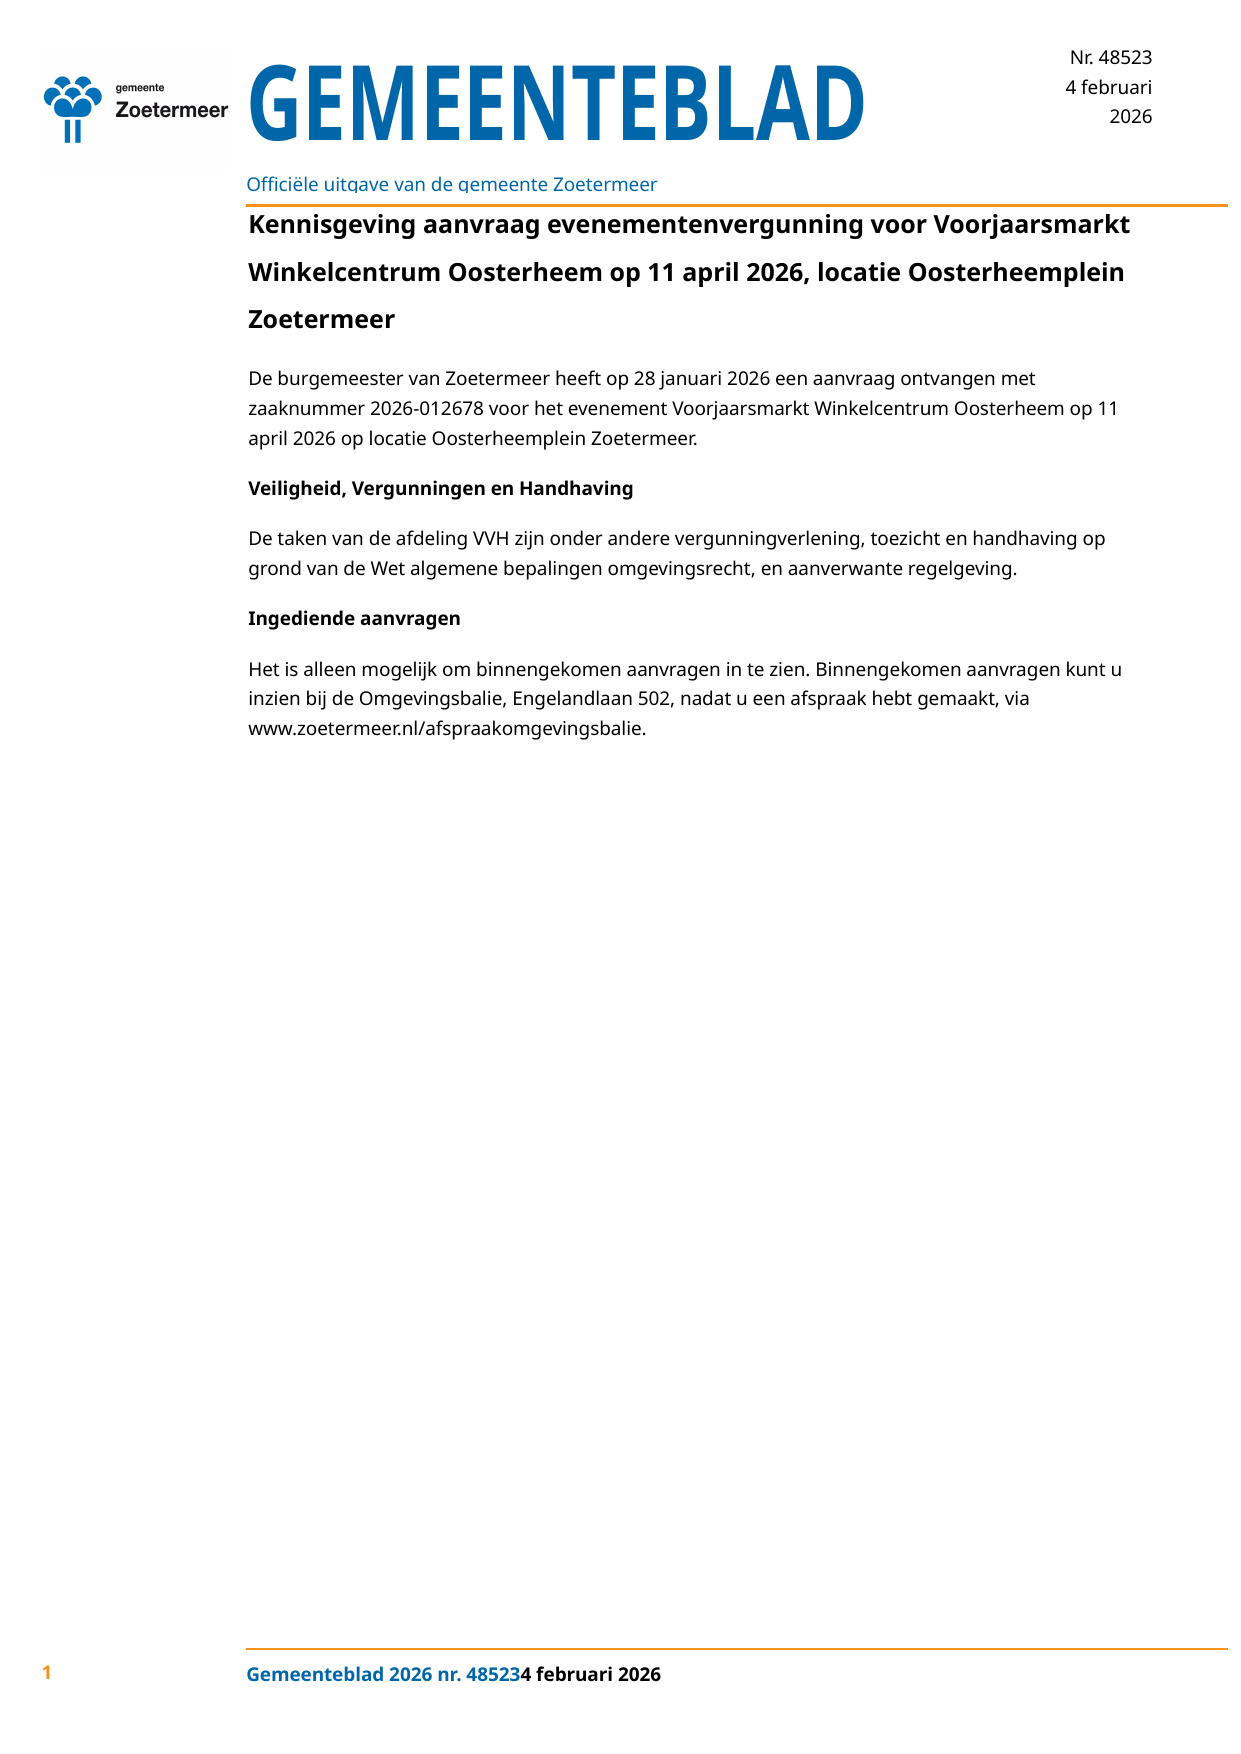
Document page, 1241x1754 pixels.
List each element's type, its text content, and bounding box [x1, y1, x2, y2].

text Veiligheid, Vergunningen en Handhaving [248, 475, 1152, 501]
text De taken van de afdeling VVH zijn onder andere vergunningverlening, toezicht en handhaving op grond van de Wet algemene bepalingen omgevingsrecht, en aanverwante regelgeving. [248, 526, 1152, 581]
text Het is alleen mogelijk om binnengekomen aanvragen in te zien. Binnengekomen aanvragen kunt u inzien bij de Omgevingsbalie, Engelandlaan 502, nadat u een afspraak hebt gemaakt, via www.zoetermeer.nl/afspraakomgevingsbalie. [248, 656, 1152, 741]
text Ingediende aanvragen [248, 606, 1152, 631]
text De burgemeester van Zoetermeer heeft op 28 januari 2026 een aanvraag ontvangen met zaaknummer 2026-012678 voor het evenement Voorjaarsmarkt Winkelcentrum Oosterheem op 11 april 2026 op locatie Oosterheemplein Zoetermeer. [248, 366, 1152, 450]
text Kennisgeving aanvraag evenementenvergunning voor Voorjaarsmarkt Winkelcentrum Oosterheem op 11 april 2026, locatie Oosterheemplein Zoetermeer [248, 207, 1152, 336]
picture [41, 47, 231, 172]
